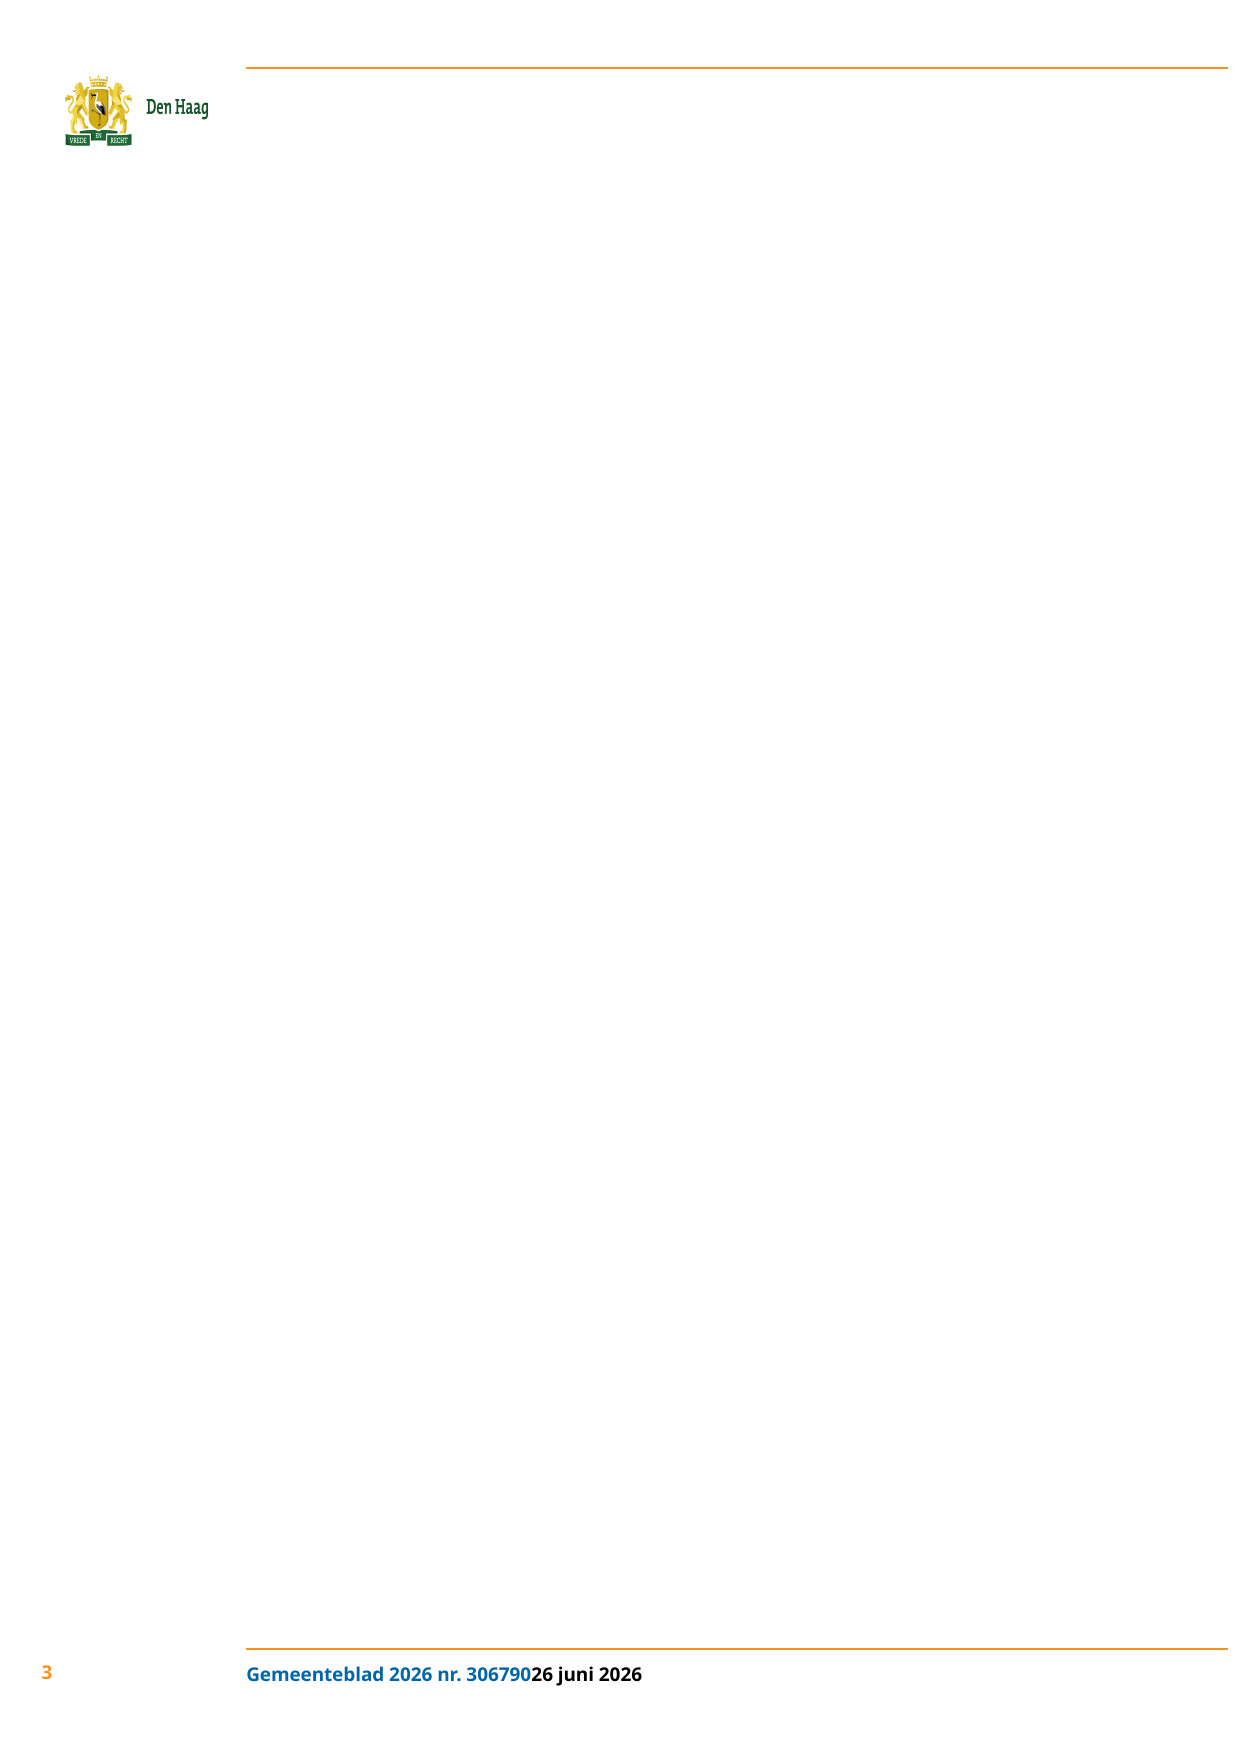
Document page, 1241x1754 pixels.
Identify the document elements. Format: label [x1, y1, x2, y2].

picture [41, 47, 231, 172]
